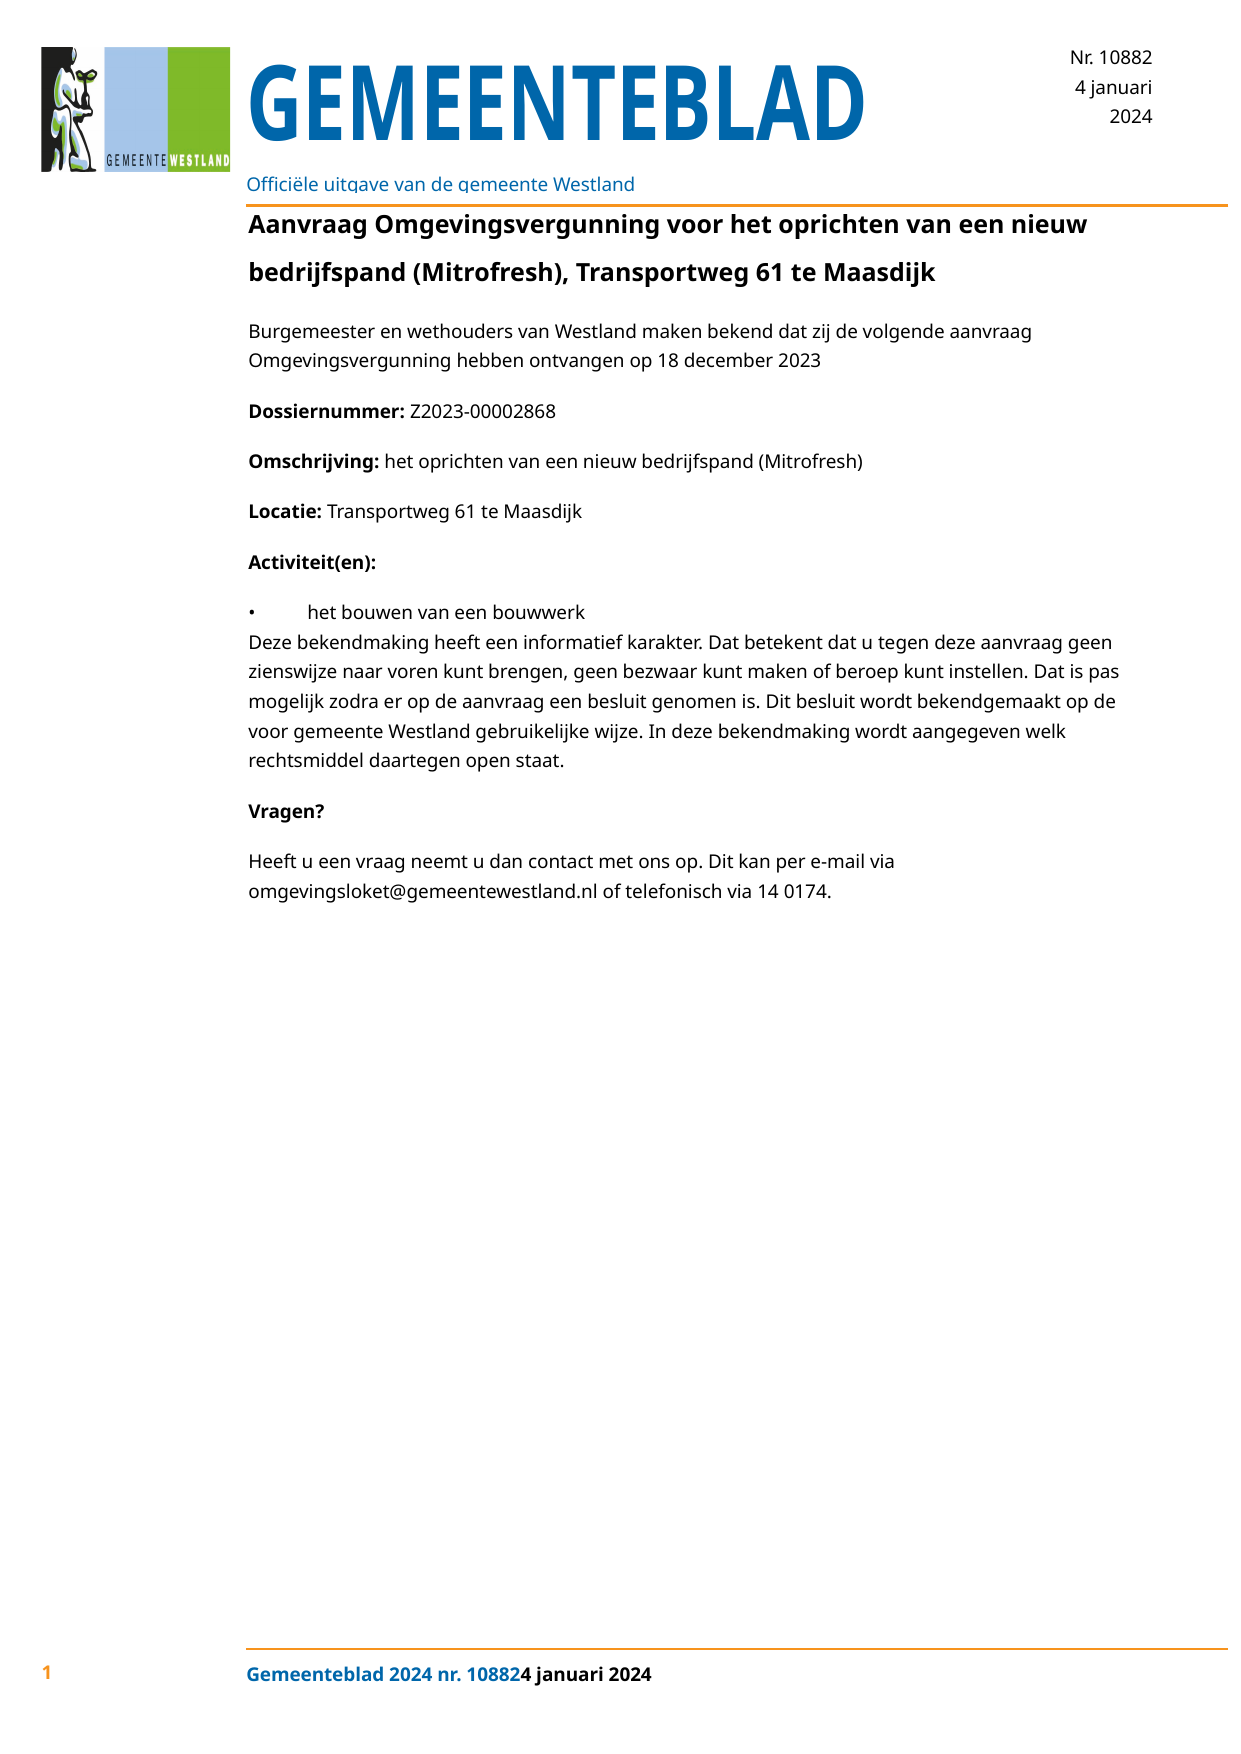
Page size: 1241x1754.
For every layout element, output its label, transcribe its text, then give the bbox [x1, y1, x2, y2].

text Burgemeester en wethouders van Westland maken bekend dat zij de volgende aanvraag Omgevingsvergunning hebben ontvangen op 18 december 2023 [248, 318, 1152, 373]
text Locatie: Transportweg 61 te Maasdijk [248, 499, 1152, 524]
picture [41, 47, 231, 172]
list het bouwen van een bouwwerk [248, 599, 1152, 625]
text Activiteit(en): [248, 549, 1152, 575]
text Dossiernummer: Z2023-00002868 [248, 398, 1152, 424]
text Aanvraag Omgevingsvergunning voor het oprichten van een nieuw bedrijfspand (Mitrofresh), Transportweg 61 te Maasdijk [248, 207, 1152, 288]
text Heeft u een vraag neemt u dan contact met ons op. Dit kan per e-mail via omgevingsloket@gemeentewestland.nl of telefonisch via 14 0174. [248, 848, 1152, 904]
text Omschrijving: het oprichten van een nieuw bedrijfspand (Mitrofresh) [248, 448, 1152, 474]
text Deze bekendmaking heeft een informatief karakter. Dat betekent dat u tegen deze aanvraag geen zienswijze naar voren kunt brengen, geen bezwaar kunt maken of beroep kunt instellen. Dat is pas mogelijk zodra er op de aanvraag een besluit genomen is. Dit besluit wordt bekendgemaakt op de voor gemeente Westland gebruikelijke wijze. In deze bekendmaking wordt aangegeven welk rechtsmiddel daartegen open staat. [248, 629, 1152, 773]
text Vragen? [248, 798, 1152, 824]
